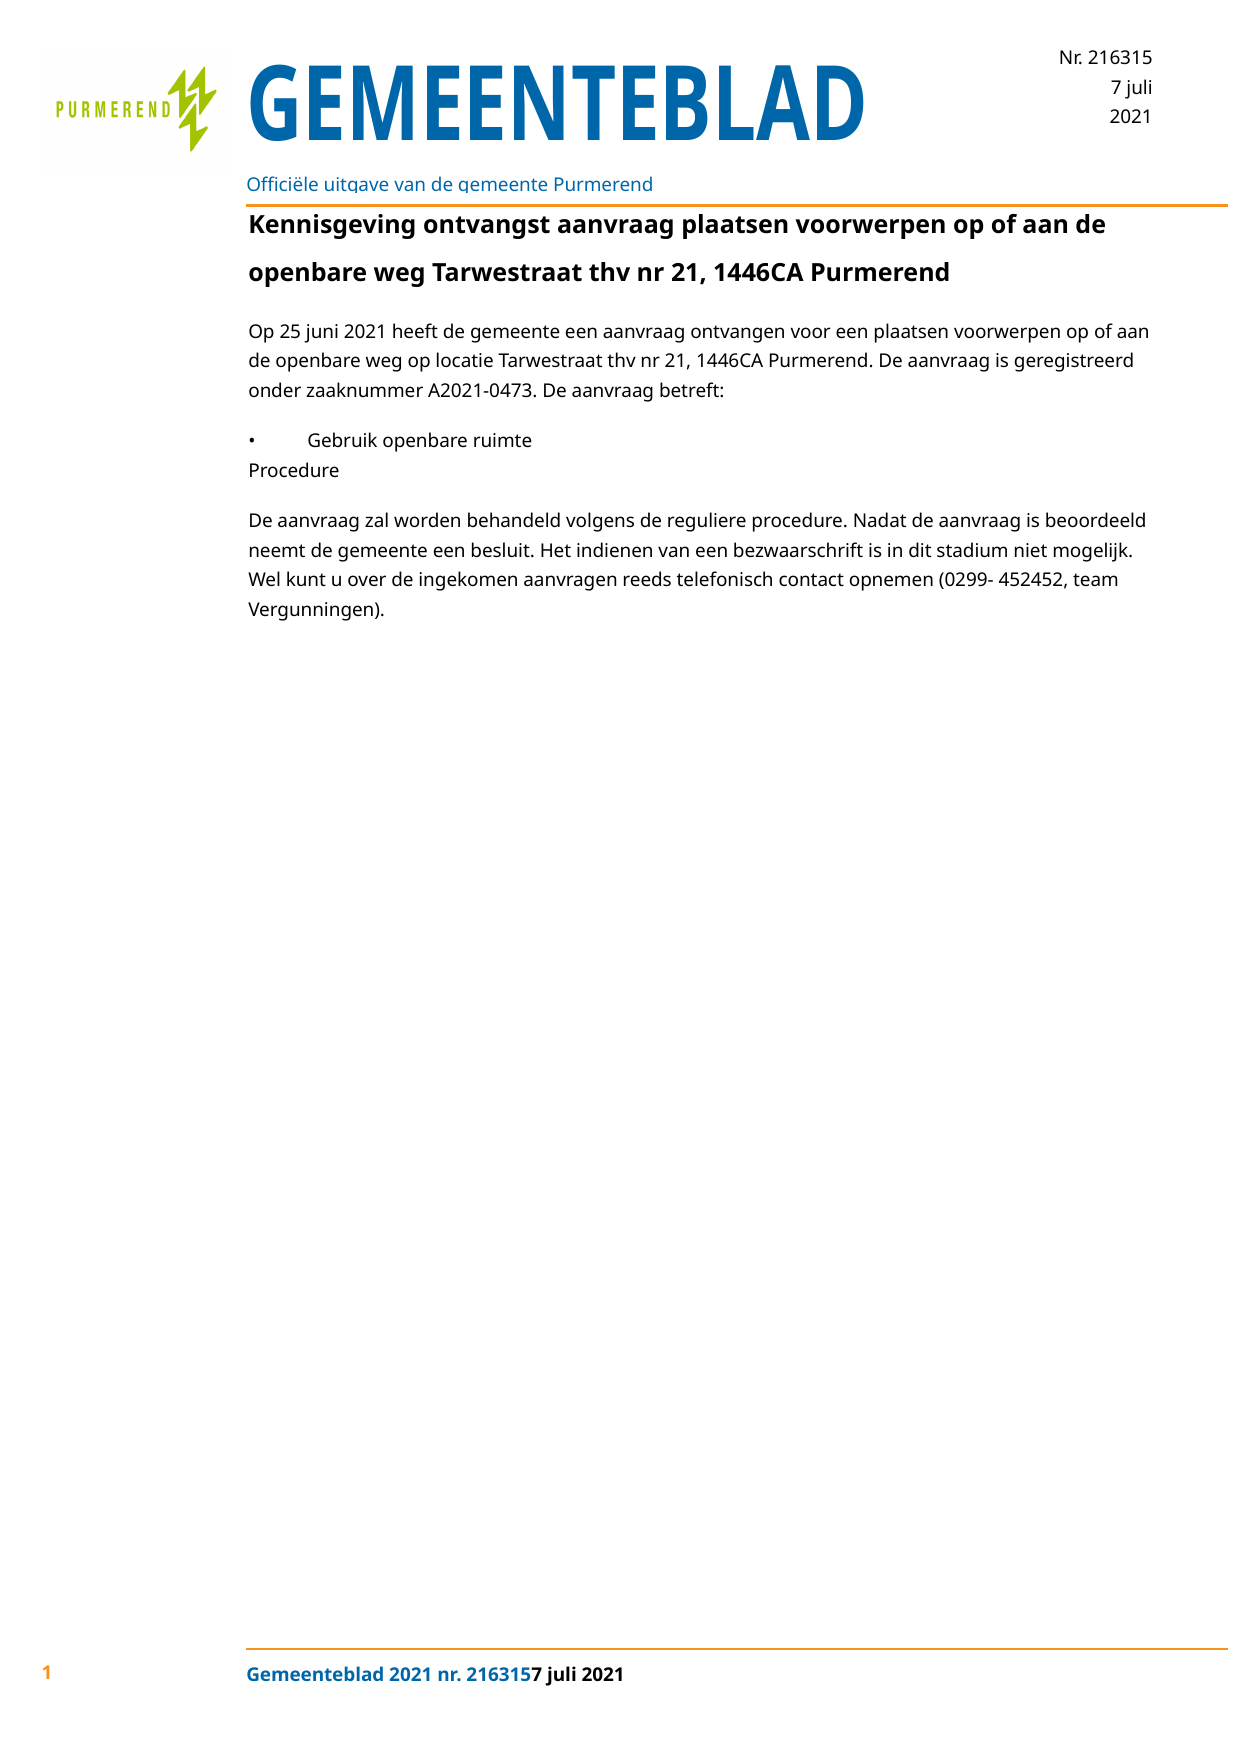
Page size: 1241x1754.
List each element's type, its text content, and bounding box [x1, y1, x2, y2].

text Op 25 juni 2021 heeft de gemeente een aanvraag ontvangen voor een plaatsen voorwerpen op of aan de openbare weg op locatie Tarwestraat thv nr 21, 1446CA Purmerend. De aanvraag is geregistreerd onder zaaknummer A2021-0473. De aanvraag betreft: [248, 318, 1152, 403]
text De aanvraag zal worden behandeld volgens de reguliere procedure. Nadat de aanvraag is beoordeeld neemt de gemeente een besluit. Het indienen van een bezwaarschrift is in dit stadium niet mogelijk. Wel kunt u over de ingekomen aanvragen reeds telefonisch contact opnemen (0299- 452452, team Vergunningen). [248, 507, 1152, 622]
picture [41, 47, 231, 172]
text Procedure [248, 457, 1152, 483]
list Gebruik openbare ruimte [248, 427, 1152, 453]
text Kennisgeving ontvangst aanvraag plaatsen voorwerpen op of aan de openbare weg Tarwestraat thv nr 21, 1446CA Purmerend [248, 207, 1152, 288]
